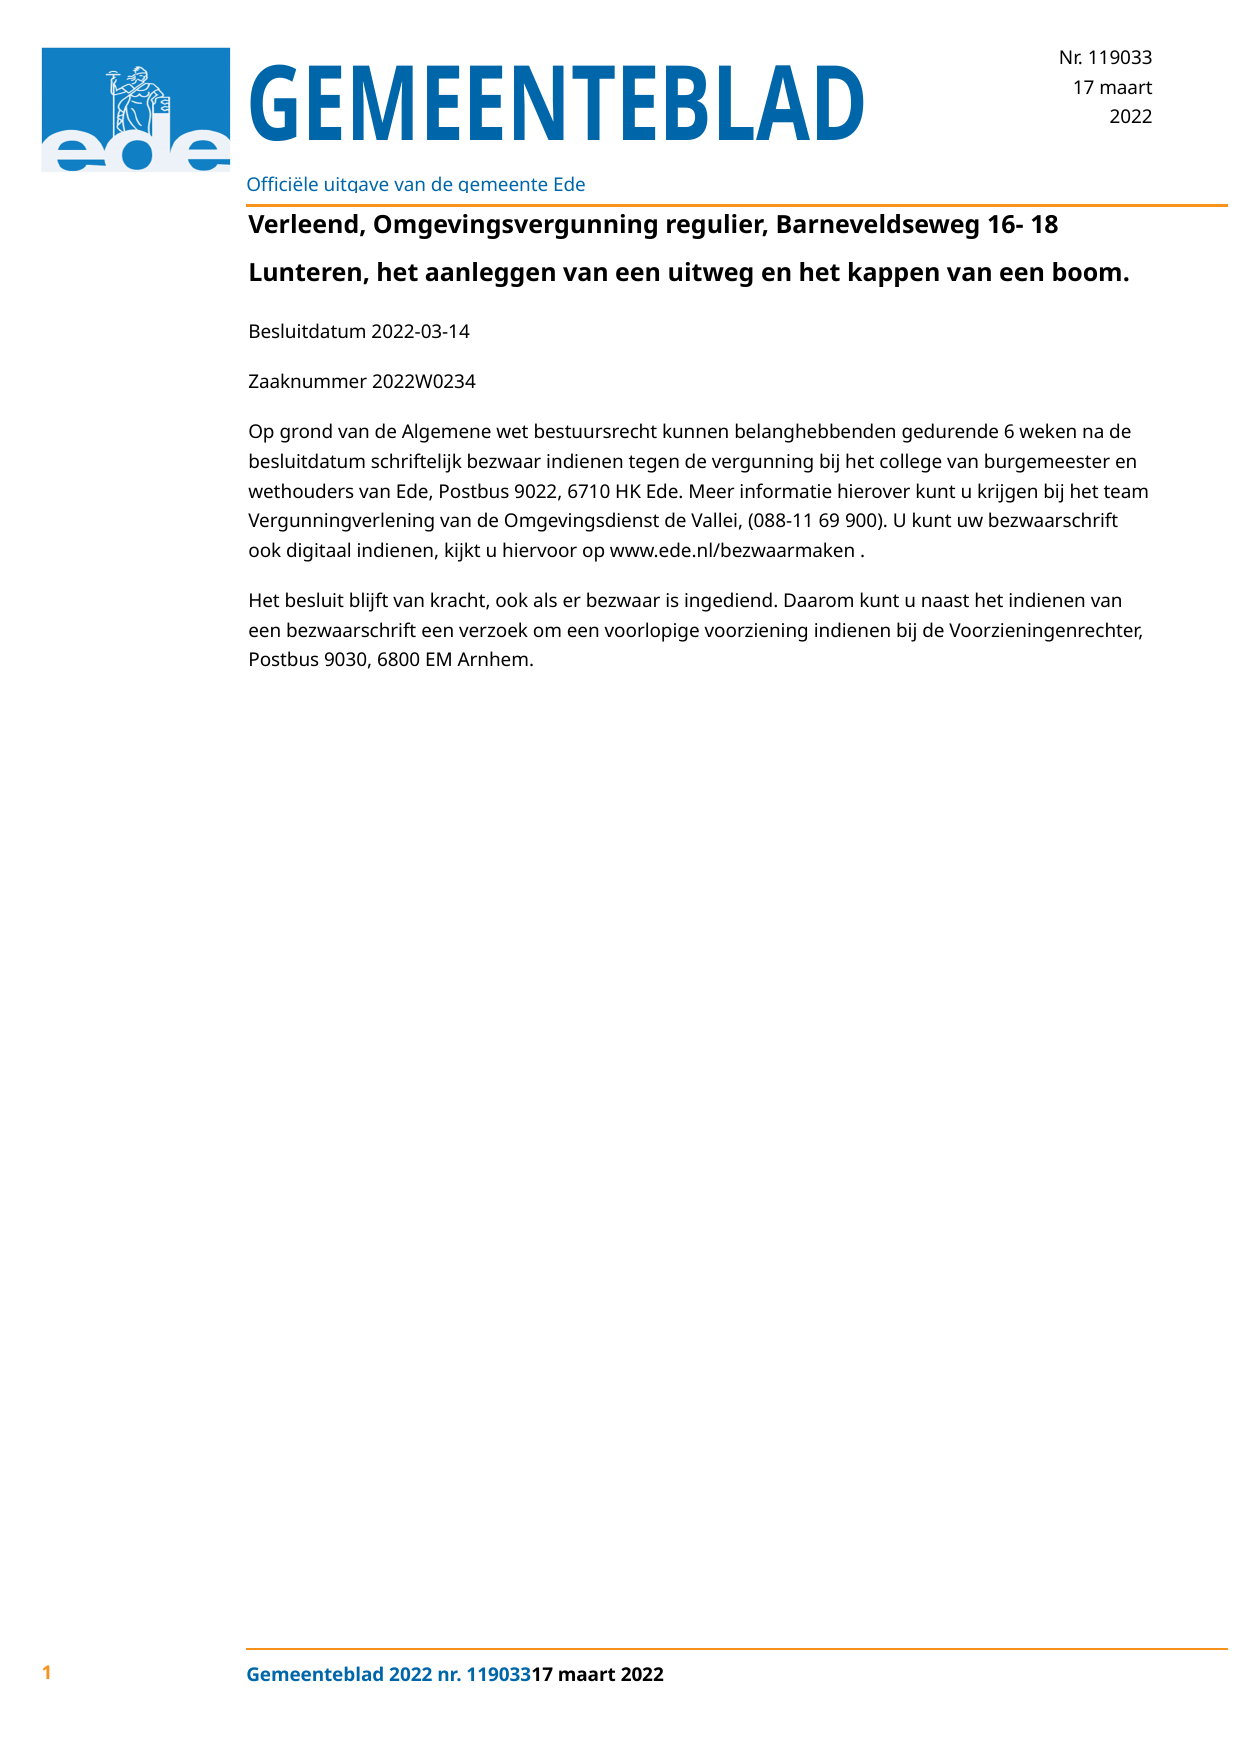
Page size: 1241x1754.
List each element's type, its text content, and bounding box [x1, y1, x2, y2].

text Verleend, Omgevingsvergunning regulier, Barneveldseweg 16- 18 Lunteren, het aanleggen van een uitweg en het kappen van een boom. [248, 207, 1152, 288]
text Het besluit blijft van kracht, ook als er bezwaar is ingediend. Daarom kunt u naast het indienen van een bezwaarschrift een verzoek om een voorlopige voorziening indienen bij de Voorzieningenrechter, Postbus 9030, 6800 EM Arnhem. [248, 587, 1152, 672]
text Besluitdatum 2022-03-14 [248, 318, 1152, 344]
text Op grond van de Algemene wet bestuursrecht kunnen belanghebbenden gedurende 6 weken na de besluitdatum schriftelijk bezwaar indienen tegen de vergunning bij het college van burgemeester en wethouders van Ede, Postbus 9022, 6710 HK Ede. Meer informatie hierover kunt u krijgen bij het team Vergunningverlening van de Omgevingsdienst de Vallei, (088-11 69 900). U kunt uw bezwaarschrift ook digitaal indienen, kijkt u hiervoor op www.ede.nl/bezwaarmaken . [248, 419, 1152, 563]
text Zaaknummer 2022W0234 [248, 368, 1152, 394]
picture [41, 47, 231, 172]
